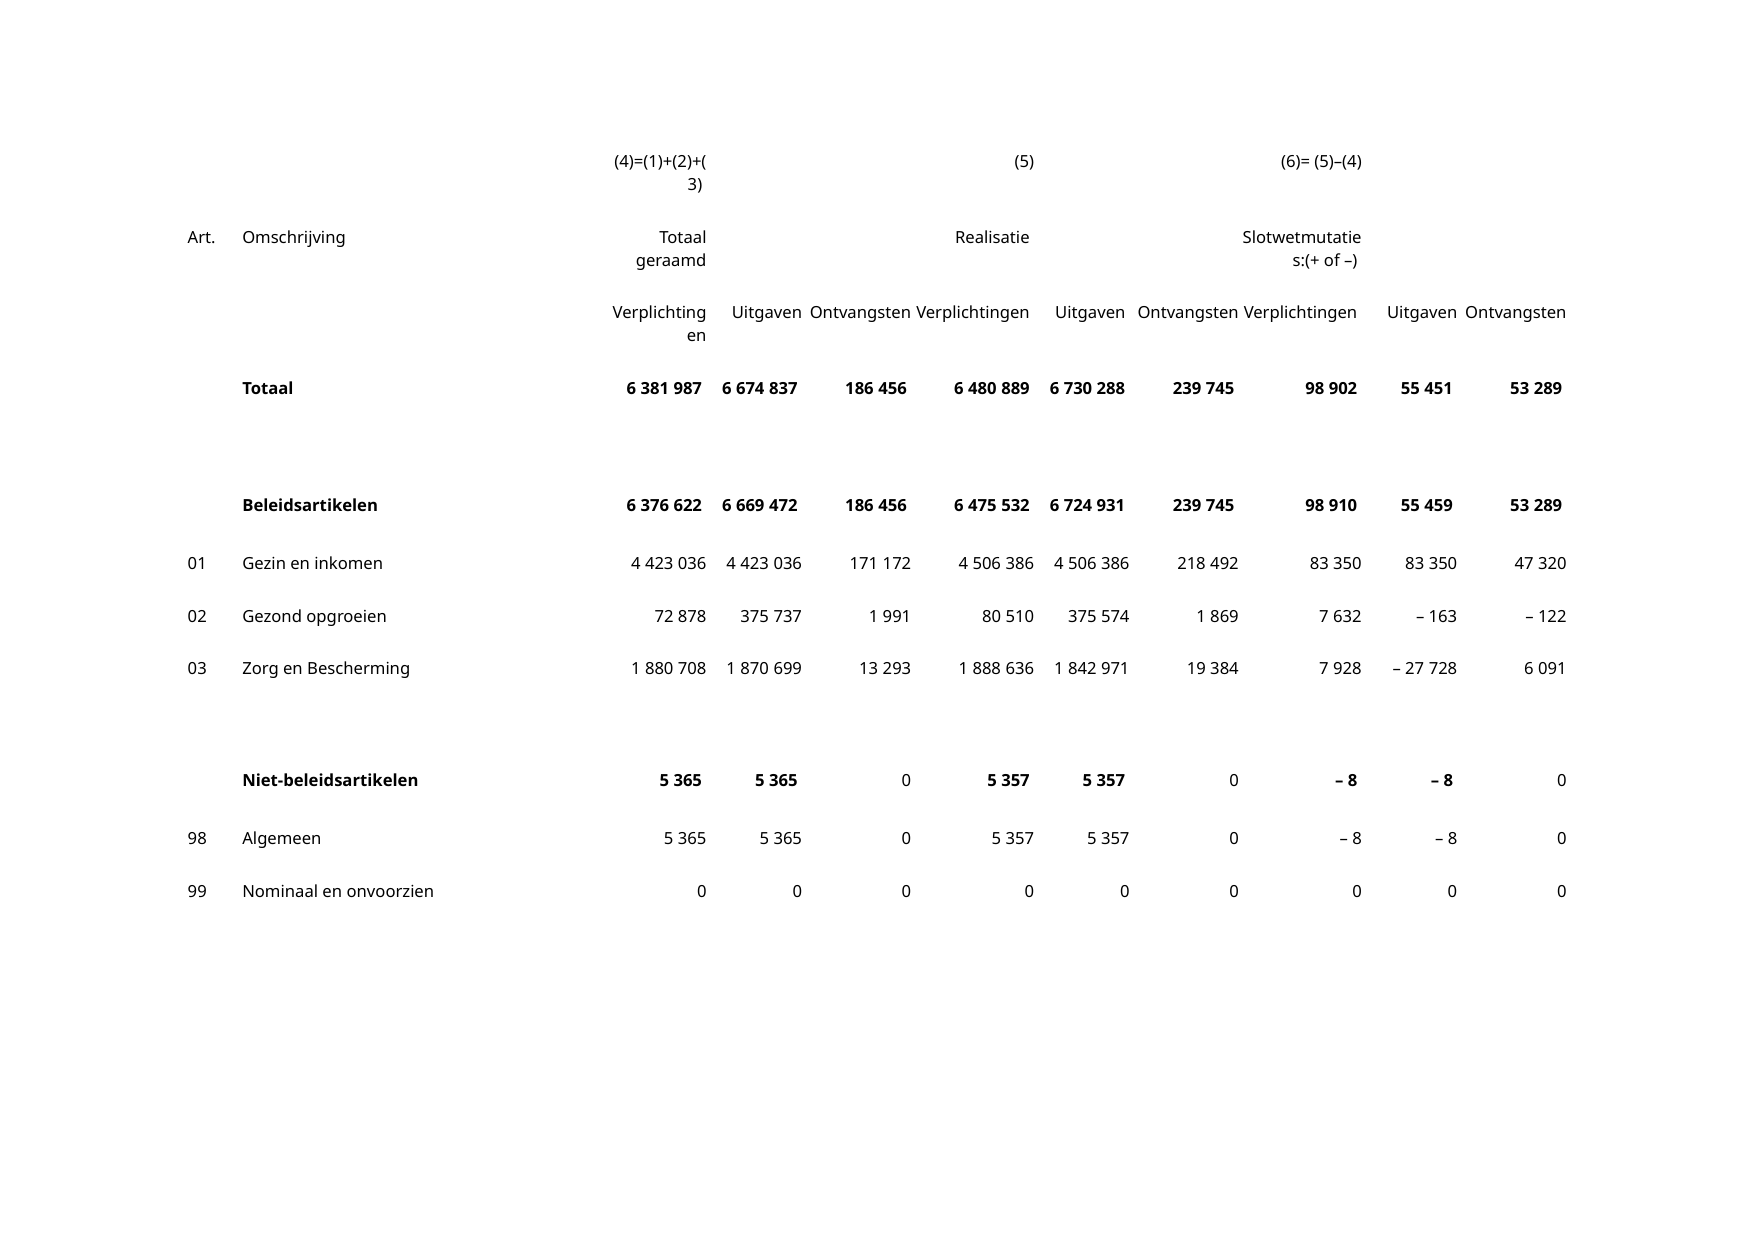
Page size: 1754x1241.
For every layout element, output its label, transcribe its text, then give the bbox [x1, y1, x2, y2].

table_header [1457, 150, 1566, 225]
table_cell 375 737 [706, 604, 802, 657]
table_cell 0 [1457, 879, 1566, 932]
table_cell [1239, 435, 1361, 493]
table_cell 5 357 [911, 827, 1034, 879]
table_header (6)= (5)–(4) [1239, 150, 1361, 225]
table_cell 0 [1129, 768, 1238, 827]
table_cell [706, 435, 802, 493]
table_cell [911, 710, 1034, 768]
table_cell 98 [188, 827, 242, 879]
table_cell 4 506 386 [911, 552, 1034, 604]
table_cell 83 350 [1361, 552, 1457, 604]
table_cell 1 870 699 [706, 657, 802, 710]
table_cell [1457, 435, 1566, 493]
table_cell 5 365 [611, 768, 706, 827]
table_cell [706, 225, 802, 301]
table_cell Uitgaven [1034, 301, 1129, 376]
table_cell 47 320 [1457, 552, 1566, 604]
table_cell [242, 301, 611, 376]
table_cell [1129, 435, 1238, 493]
table_cell [1034, 225, 1129, 301]
table_cell 5 365 [706, 827, 802, 879]
table_cell Gezin en inkomen [242, 552, 611, 604]
table_cell – 8 [1361, 827, 1457, 879]
table_cell 0 [911, 879, 1034, 932]
table_cell 19 384 [1129, 657, 1238, 710]
table_cell Uitgaven [1361, 301, 1457, 376]
table_cell Slotwetmutaties:(+ of –) [1239, 225, 1361, 301]
table_cell Omschrijving [242, 225, 611, 301]
table_cell [1361, 435, 1457, 493]
table_cell 55 459 [1361, 493, 1457, 552]
table_cell – 8 [1239, 827, 1361, 879]
table_cell [188, 493, 242, 552]
table_cell [1457, 710, 1566, 768]
table_cell [188, 768, 242, 827]
table_cell 6 724 931 [1034, 493, 1129, 552]
table_cell Ontvangsten [1457, 301, 1566, 376]
table_cell 6 674 837 [706, 376, 802, 435]
table_cell 0 [1361, 879, 1457, 932]
table_cell 99 [188, 879, 242, 932]
table_cell – 163 [1361, 604, 1457, 657]
table_header [802, 150, 911, 225]
table_cell [1129, 710, 1238, 768]
table_cell 218 492 [1129, 552, 1238, 604]
table_cell – 8 [1239, 768, 1361, 827]
table_cell 239 745 [1129, 493, 1238, 552]
table_cell [188, 435, 242, 493]
table_cell 1 869 [1129, 604, 1238, 657]
table_cell [802, 710, 911, 768]
table_cell 1 991 [802, 604, 911, 657]
table_cell [188, 376, 242, 435]
table_cell 98 902 [1239, 376, 1361, 435]
table_cell 186 456 [802, 376, 911, 435]
table_cell 0 [1457, 768, 1566, 827]
table_cell 13 293 [802, 657, 911, 710]
table_cell 83 350 [1239, 552, 1361, 604]
table_cell 0 [802, 768, 911, 827]
table_cell [1129, 225, 1238, 301]
table_header [706, 150, 802, 225]
table_cell Gezond opgroeien [242, 604, 611, 657]
table_cell 5 357 [911, 768, 1034, 827]
table_cell Verplichtingen [1239, 301, 1361, 376]
table_cell Ontvangsten [1129, 301, 1238, 376]
table_cell 6 475 532 [911, 493, 1034, 552]
table_cell Nominaal en onvoorzien [242, 879, 611, 932]
table_cell 53 289 [1457, 376, 1566, 435]
table_cell 4 506 386 [1034, 552, 1129, 604]
table_cell 02 [188, 604, 242, 657]
table_cell – 27 728 [1361, 657, 1457, 710]
table_cell Verplichtingen [911, 301, 1034, 376]
table_cell 6 669 472 [706, 493, 802, 552]
table_cell 0 [1457, 827, 1566, 879]
table_header [1361, 150, 1457, 225]
table_cell [611, 710, 706, 768]
table_cell 4 423 036 [611, 552, 706, 604]
table_cell 5 357 [1034, 768, 1129, 827]
table_cell 03 [188, 657, 242, 710]
table_cell 6 376 622 [611, 493, 706, 552]
table_cell 7 632 [1239, 604, 1361, 657]
table_cell 0 [1129, 827, 1238, 879]
table_header [188, 150, 242, 225]
table_cell 7 928 [1239, 657, 1361, 710]
table_cell – 8 [1361, 768, 1457, 827]
table_cell 4 423 036 [706, 552, 802, 604]
table_cell 6 730 288 [1034, 376, 1129, 435]
table_cell 239 745 [1129, 376, 1238, 435]
table_cell [706, 710, 802, 768]
table_cell 72 878 [611, 604, 706, 657]
table_cell Niet-beleidsartikelen [242, 768, 611, 827]
table_cell [1034, 435, 1129, 493]
table_cell Zorg en Bescherming [242, 657, 611, 710]
table_cell 53 289 [1457, 493, 1566, 552]
table_cell [802, 225, 911, 301]
table_cell 1 842 971 [1034, 657, 1129, 710]
table_cell Uitgaven [706, 301, 802, 376]
table_cell 5 365 [706, 768, 802, 827]
table_cell 6 091 [1457, 657, 1566, 710]
table_cell [242, 710, 611, 768]
table_cell Beleidsartikelen [242, 493, 611, 552]
table_cell Totaal geraamd [611, 225, 706, 301]
table_cell 0 [611, 879, 706, 932]
table_cell [802, 435, 911, 493]
table_cell 0 [802, 879, 911, 932]
table_cell 5 357 [1034, 827, 1129, 879]
table_header (4)=(1)+(2)+(3) [611, 150, 706, 225]
table_cell 80 510 [911, 604, 1034, 657]
table_cell [242, 435, 611, 493]
table_header [1034, 150, 1129, 225]
table_cell [188, 301, 242, 376]
table_cell 6 480 889 [911, 376, 1034, 435]
table_cell 0 [1129, 879, 1238, 932]
table_cell [1034, 710, 1129, 768]
table_header (5) [911, 150, 1034, 225]
table_cell 1 880 708 [611, 657, 706, 710]
table_cell Art. [188, 225, 242, 301]
table_cell [1361, 225, 1457, 301]
table_cell 01 [188, 552, 242, 604]
table_cell 0 [1034, 879, 1129, 932]
table_cell 186 456 [802, 493, 911, 552]
table_cell 0 [802, 827, 911, 879]
table_cell [1457, 225, 1566, 301]
table_cell [1361, 710, 1457, 768]
table_cell 6 381 987 [611, 376, 706, 435]
table_cell 0 [1239, 879, 1361, 932]
table_cell Ontvangsten [802, 301, 911, 376]
table_cell [1239, 710, 1361, 768]
table_cell 55 451 [1361, 376, 1457, 435]
table_cell 5 365 [611, 827, 706, 879]
table_cell [611, 435, 706, 493]
table_cell Totaal [242, 376, 611, 435]
table_cell [188, 710, 242, 768]
table_cell 375 574 [1034, 604, 1129, 657]
table_cell Algemeen [242, 827, 611, 879]
table_header [242, 150, 611, 225]
table_cell Realisatie [911, 225, 1034, 301]
table_cell 0 [706, 879, 802, 932]
table_cell 98 910 [1239, 493, 1361, 552]
table_cell [911, 435, 1034, 493]
table_cell 171 172 [802, 552, 911, 604]
table_cell – 122 [1457, 604, 1566, 657]
table_header [1129, 150, 1238, 225]
table_cell 1 888 636 [911, 657, 1034, 710]
table_cell Verplichtingen [611, 301, 706, 376]
